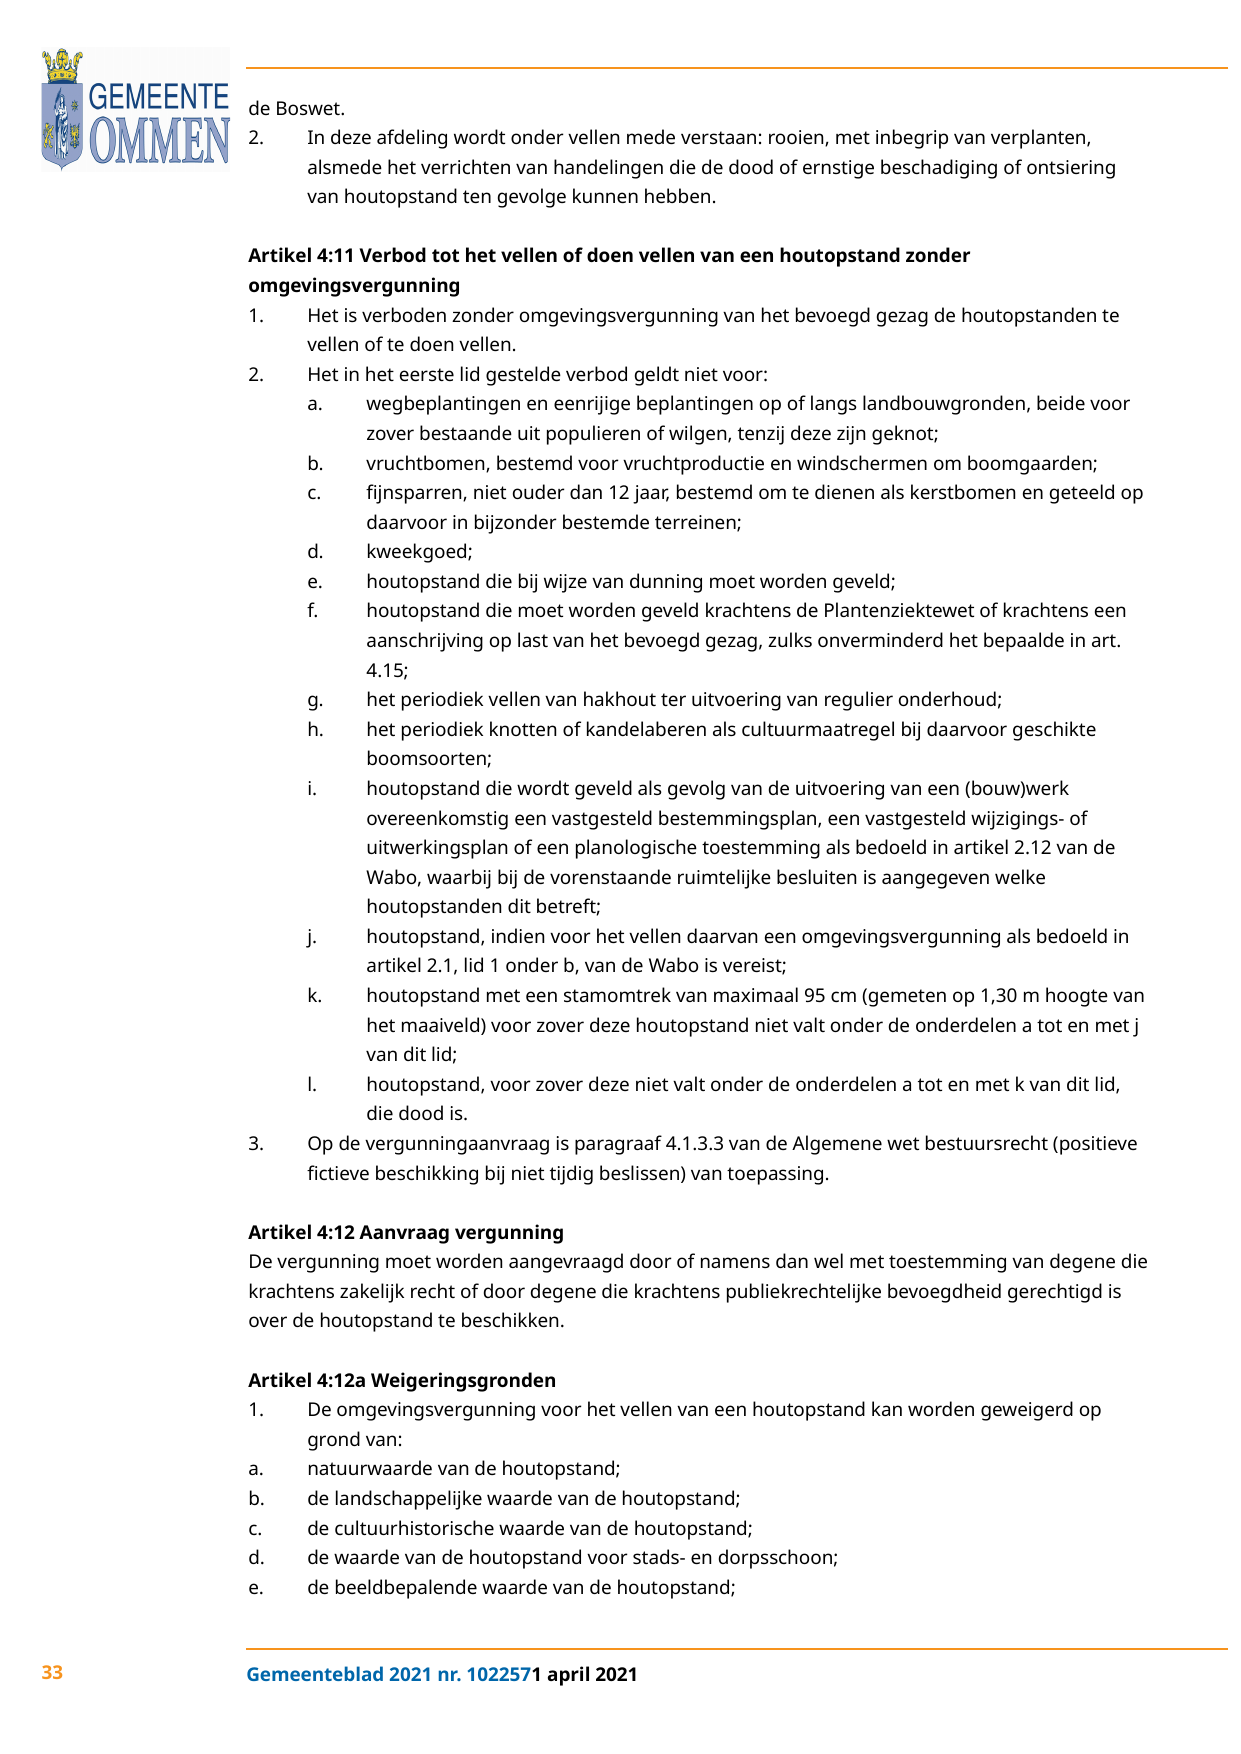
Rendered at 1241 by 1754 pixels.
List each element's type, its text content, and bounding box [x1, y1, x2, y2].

list houtopstand die wordt geveld als gevolg van de uitvoering van een (bouw)werk overeenkomstig een vastgesteld bestemmingsplan, een vastgesteld wijzigings- of uitwerkingsplan of een planologische toestemming als bedoeld in artikel 2.12 van de Wabo, waarbij bij de vorenstaande ruimtelijke besluiten is aangegeven welke houtopstanden dit betreft; [307, 775, 1152, 919]
text Artikel 4:11 Verbod tot het vellen of doen vellen van een houtopstand zonder omgevingsvergunning [248, 243, 1152, 298]
list Op de vergunningaanvraag is paragraaf 4.1.3.3 van de Algemene wet bestuursrecht (positieve fictieve beschikking bij niet tijdig beslissen) van toepassing. [248, 1130, 1152, 1186]
list houtopstand, voor zover deze niet valt onder de onderdelen a tot en met k van dit lid, die dood is. [307, 1071, 1152, 1126]
list het periodiek knotten of kandelaberen als cultuurmaatregel bij daarvoor geschikte boomsoorten; [307, 716, 1152, 771]
list kweekgoed; [307, 538, 1152, 564]
text Artikel 4:12 Aanvraag vergunning [248, 1219, 1152, 1245]
list houtopstand die bij wijze van dunning moet worden geveld; [307, 568, 1152, 594]
list de landschappelijke waarde van de houtopstand; [248, 1485, 1152, 1511]
text Artikel 4:12a Weigeringsgronden [248, 1367, 1152, 1393]
list In deze afdeling wordt onder vellen mede verstaan: rooien, met inbegrip van verplanten, alsmede het verrichten van handelingen die de dood of ernstige beschadiging of ontsiering van houtopstand ten gevolge kunnen hebben. [248, 124, 1152, 209]
list houtopstand die moet worden geveld krachtens de Plantenziektewet of krachtens een aanschrijving op last van het bevoegd gezag, zulks onverminderd het bepaalde in art. 4.15; [307, 598, 1152, 683]
list houtopstand met een stamomtrek van maximaal 95 cm (gemeten op 1,30 m hoogte van het maaiveld) voor zover deze houtopstand niet valt onder de onderdelen a tot en met j van dit lid; [307, 982, 1152, 1067]
list natuurwaarde van de houtopstand; [248, 1456, 1152, 1481]
list Het in het eerste lid gestelde verbod geldt niet voor: [248, 361, 1152, 387]
list wegbeplantingen en eenrijige beplantingen op of langs landbouwgronden, beide voor zover bestaande uit populieren of wilgen, tenzij deze zijn geknot; [307, 391, 1152, 446]
list het periodiek vellen van hakhout ter uitvoering van regulier onderhoud; [307, 686, 1152, 712]
text De vergunning moet worden aangevraagd door of namens dan wel met toestemming van degene die krachtens zakelijk recht of door degene die krachtens publiekrechtelijke bevoegdheid gerechtigd is over de houtopstand te beschikken. [248, 1248, 1152, 1333]
list fijnsparren, niet ouder dan 12 jaar, bestemd om te dienen als kerstbomen en geteeld op daarvoor in bijzonder bestemde terreinen; [307, 479, 1152, 535]
list de waarde van de houtopstand voor stads- en dorpsschoon; [248, 1544, 1152, 1570]
list de cultuurhistorische waarde van de houtopstand; [248, 1515, 1152, 1541]
picture [41, 47, 231, 172]
list De omgevingsvergunning voor het vellen van een houtopstand kan worden geweigerd op grond van: [248, 1396, 1152, 1452]
text de Boswet. [248, 95, 1152, 121]
list houtopstand, indien voor het vellen daarvan een omgevingsvergunning als bedoeld in artikel 2.1, lid 1 onder b, van de Wabo is vereist; [307, 923, 1152, 978]
list de beeldbepalende waarde van de houtopstand; [248, 1574, 1152, 1600]
list vruchtbomen, bestemd voor vruchtproductie en windschermen om boomgaarden; [307, 450, 1152, 476]
list Het is verboden zonder omgevingsvergunning van het bevoegd gezag de houtopstanden te vellen of te doen vellen. [248, 302, 1152, 357]
